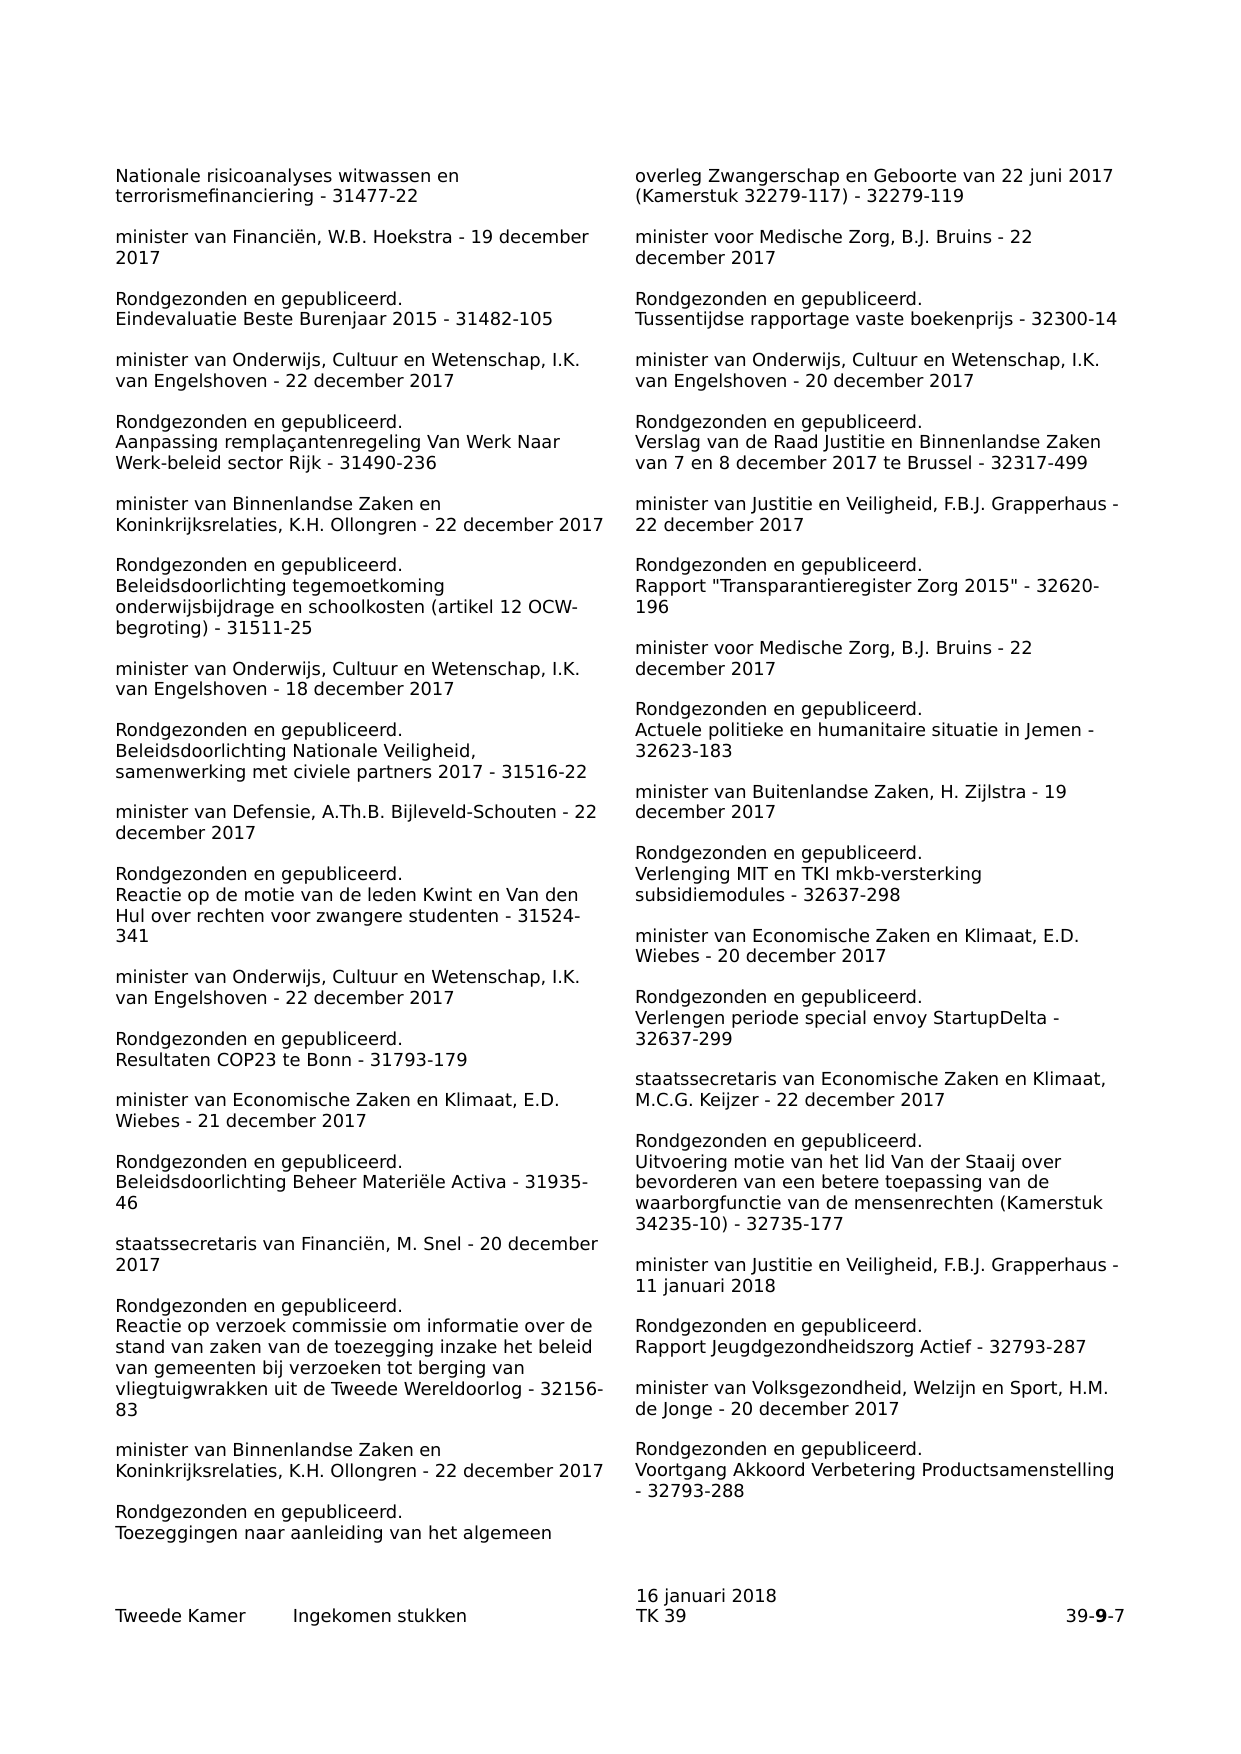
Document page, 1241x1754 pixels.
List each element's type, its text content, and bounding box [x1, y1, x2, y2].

text Eindevaluatie Beste Burenjaar 2015 - 31482-105 [115, 309, 605, 330]
text Rondgezonden en gepubliceerd. [635, 843, 1125, 864]
text Rondgezonden en gepubliceerd. [635, 1439, 1125, 1460]
text Verlenging MIT en TKI mkb-versterking subsidiemodules - 32637-298 [635, 864, 1125, 905]
text Rondgezonden en gepubliceerd. [635, 555, 1125, 576]
text Rondgezonden en gepubliceerd. [115, 1295, 605, 1316]
text Rondgezonden en gepubliceerd. [635, 1316, 1125, 1337]
text minister van Justitie en Veiligheid, F.B.J. Grapperhaus - 11 januari 2018 [635, 1255, 1125, 1296]
text minister van Defensie, A.Th.B. Bijleveld-Schouten - 22 december 2017 [115, 802, 605, 844]
text Rondgezonden en gepubliceerd. [635, 1131, 1125, 1151]
text minister van Onderwijs, Cultuur en Wetenschap, I.K. van Engelshoven - 22 december 2017 [115, 350, 605, 391]
text Rondgezonden en gepubliceerd. [635, 288, 1125, 309]
text Rapport Jeugdgezondheidszorg Actief - 32793-287 [635, 1337, 1125, 1358]
text Rondgezonden en gepubliceerd. [115, 555, 605, 576]
text minister voor Medische Zorg, B.J. Bruins - 22 december 2017 [635, 638, 1125, 679]
text Beleidsdoorlichting Beheer Materiële Activa - 31935-46 [115, 1172, 605, 1214]
text Aanpassing remplaçantenregeling Van Werk Naar Werk-beleid sector Rijk - 31490-236 [115, 432, 605, 474]
text Rondgezonden en gepubliceerd. [115, 1152, 605, 1172]
text Beleidsdoorlichting tegemoetkoming onderwijsbijdrage en schoolkosten (artikel 12 OCW-begroting) - 31511-25 [115, 576, 605, 638]
text Rondgezonden en gepubliceerd. [115, 1502, 605, 1522]
text Reactie op de motie van de leden Kwint en Van den Hul over rechten voor zwangere studenten - 31524-341 [115, 884, 605, 947]
text staatssecretaris van Financiën, M. Snel - 20 december 2017 [115, 1234, 605, 1275]
text minister van Justitie en Veiligheid, F.B.J. Grapperhaus - 22 december 2017 [635, 494, 1125, 535]
text Rondgezonden en gepubliceerd. [115, 864, 605, 884]
text minister van Economische Zaken en Klimaat, E.D. Wiebes - 21 december 2017 [115, 1090, 605, 1132]
text minister van Onderwijs, Cultuur en Wetenschap, I.K. van Engelshoven - 20 december 2017 [635, 350, 1125, 391]
text Nationale risicoanalyses witwassen en terrorismefinanciering - 31477-22 [115, 165, 605, 207]
text minister van Financiën, W.B. Hoekstra - 19 december 2017 [115, 227, 605, 268]
text Rondgezonden en gepubliceerd. [115, 288, 605, 309]
text minister van Buitenlandse Zaken, H. Zijlstra - 19 december 2017 [635, 782, 1125, 823]
text Rondgezonden en gepubliceerd. [115, 720, 605, 741]
text overleg Zwangerschap en Geboorte van 22 juni 2017 (Kamerstuk 32279-117) - 32279-119 [635, 165, 1125, 207]
text Uitvoering motie van het lid Van der Staaij over bevorderen van een betere toepassing van de waarborgfunctie van de mensenrechten (Kamerstuk 34235-10) - 32735-177 [635, 1151, 1125, 1235]
text Reactie op verzoek commissie om informatie over de stand van zaken van de toezegging inzake het beleid van gemeenten bij verzoeken tot berging van vliegtuigwrakken uit de Tweede Wereldoorlog - 32156-83 [115, 1316, 605, 1420]
text Rondgezonden en gepubliceerd. [635, 699, 1125, 720]
text Tussentijdse rapportage vaste boekenprijs - 32300-14 [635, 309, 1125, 330]
text minister van Economische Zaken en Klimaat, E.D. Wiebes - 20 december 2017 [635, 925, 1125, 967]
text Rondgezonden en gepubliceerd. [635, 987, 1125, 1008]
text minister van Onderwijs, Cultuur en Wetenschap, I.K. van Engelshoven - 22 december 2017 [115, 967, 605, 1008]
text Beleidsdoorlichting Nationale Veiligheid, samenwerking met civiele partners 2017 - 31516-22 [115, 741, 605, 782]
text minister voor Medische Zorg, B.J. Bruins - 22 december 2017 [635, 227, 1125, 268]
text Rondgezonden en gepubliceerd. [115, 1028, 605, 1049]
text minister van Volksgezondheid, Welzijn en Sport, H.M. de Jonge - 20 december 2017 [635, 1378, 1125, 1419]
text minister van Binnenlandse Zaken en Koninkrijksrelaties, K.H. Ollongren - 22 december 2017 [115, 494, 605, 535]
text Verslag van de Raad Justitie en Binnenlandse Zaken van 7 en 8 december 2017 te Brussel - 32317-499 [635, 432, 1125, 474]
text Rondgezonden en gepubliceerd. [115, 411, 605, 432]
text staatssecretaris van Economische Zaken en Klimaat, M.C.G. Keijzer - 22 december 2017 [635, 1069, 1125, 1111]
text Toezeggingen naar aanleiding van het algemeen [115, 1522, 605, 1543]
text minister van Binnenlandse Zaken en Koninkrijksrelaties, K.H. Ollongren - 22 december 2017 [115, 1440, 605, 1482]
text minister van Onderwijs, Cultuur en Wetenschap, I.K. van Engelshoven - 18 december 2017 [115, 658, 605, 700]
text Resultaten COP23 te Bonn - 31793-179 [115, 1049, 605, 1070]
text Verlengen periode special envoy StartupDelta - 32637-299 [635, 1008, 1125, 1049]
text Rapport "Transparantieregister Zorg 2015" - 32620-196 [635, 576, 1125, 618]
text Voortgang Akkoord Verbetering Productsamenstelling - 32793-288 [635, 1460, 1125, 1502]
text Rondgezonden en gepubliceerd. [635, 411, 1125, 432]
text Actuele politieke en humanitaire situatie in Jemen - 32623-183 [635, 720, 1125, 762]
